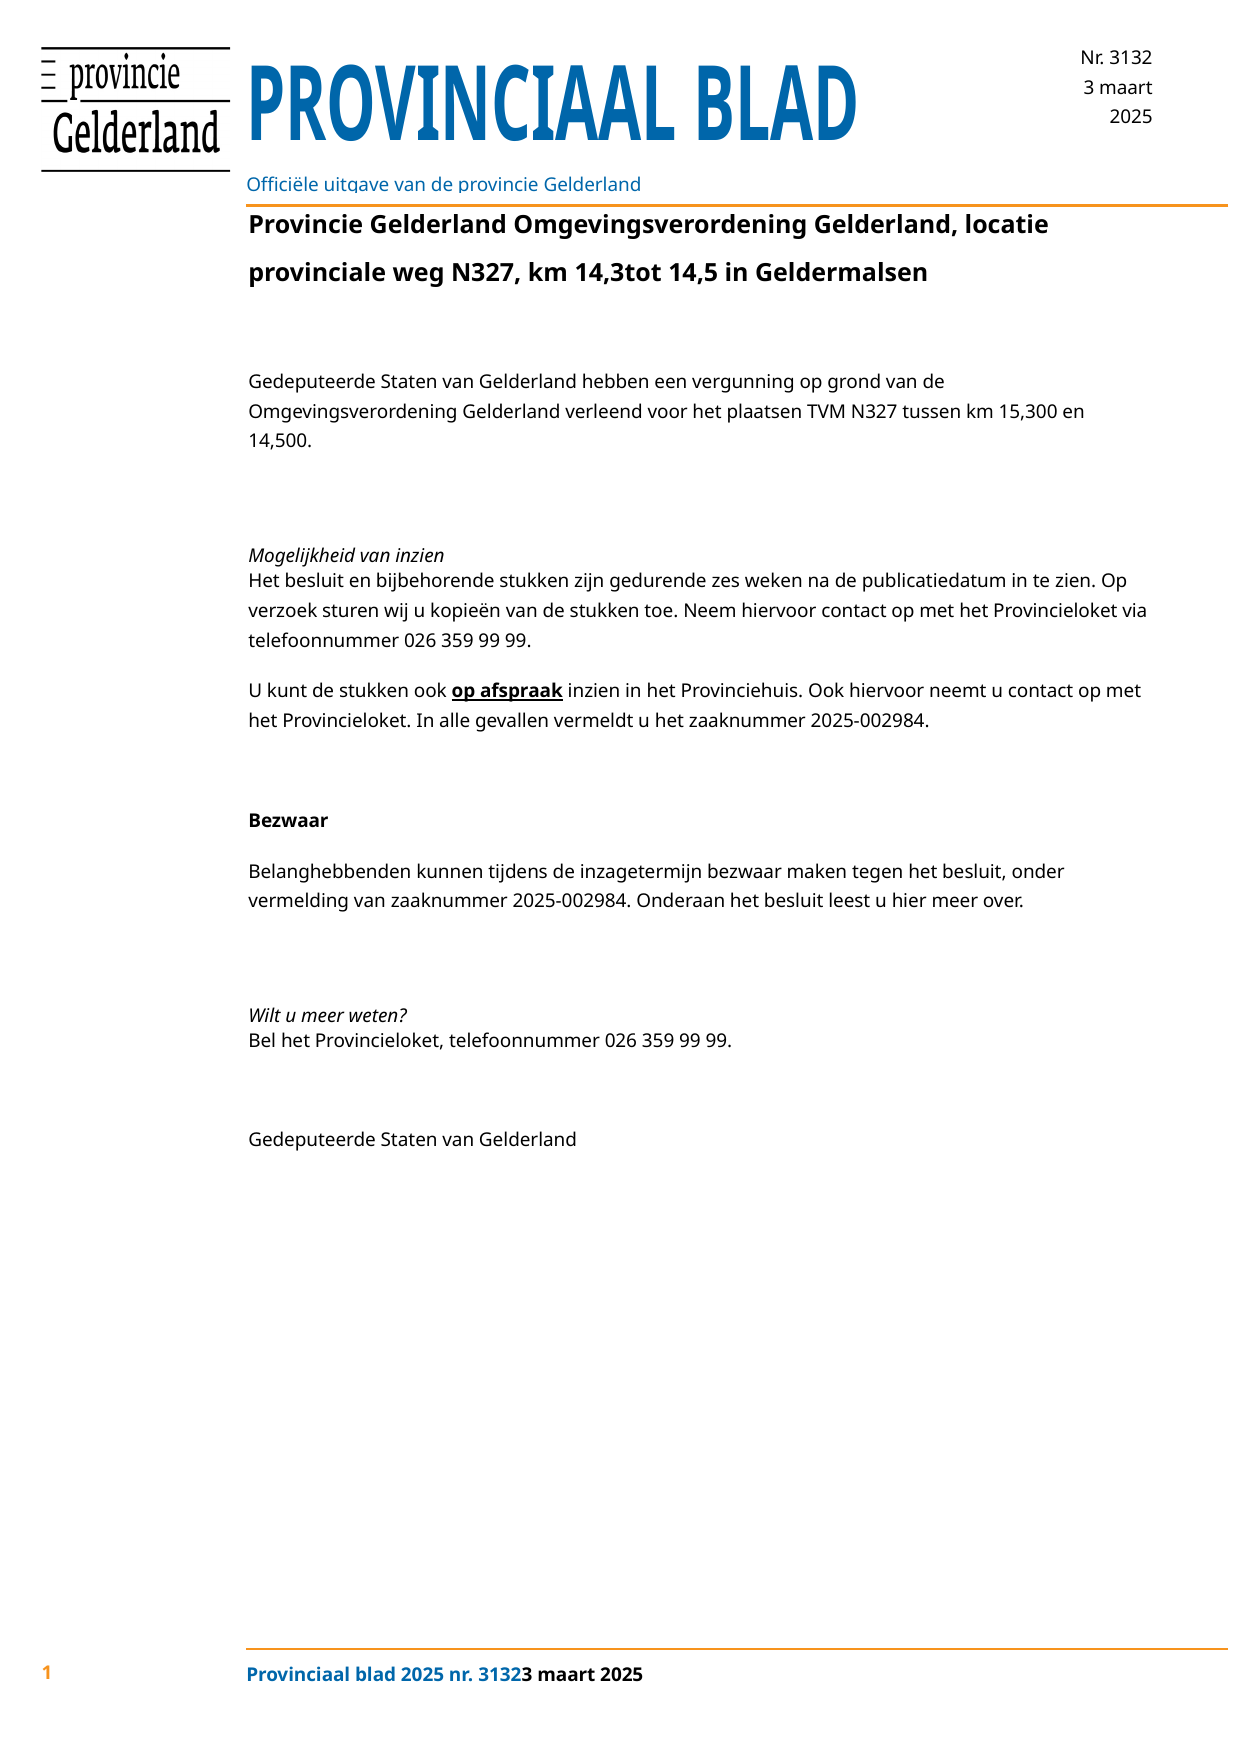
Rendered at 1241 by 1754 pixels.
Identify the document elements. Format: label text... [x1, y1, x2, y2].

text Wilt u meer weten? [248, 1002, 1152, 1028]
text Bezwaar [248, 808, 1152, 833]
text U kunt de stukken ook op afspraak inzien in het Provinciehuis. Ook hiervoor neemt u contact op met het Provincieloket. In alle gevallen vermeldt u het zaaknummer 2025-002984. [248, 677, 1152, 732]
text Mogelijkheid van inzien [248, 542, 1152, 568]
text Bel het Provincieloket, telefoonnummer 026 359 99 99. [248, 1028, 1152, 1053]
text Het besluit en bijbehorende stukken zijn gedurende zes weken na de publicatiedatum in te zien. Op verzoek sturen wij u kopieën van de stukken toe. Neem hiervoor contact op met het Provincieloket via telefoonnummer 026 359 99 99. [248, 568, 1152, 652]
text Gedeputeerde Staten van Gelderland hebben een vergunning op grond van de Omgevingsverordening Gelderland verleend voor het plaatsen TVM N327 tussen km 15,300 en 14,500. [248, 368, 1152, 453]
picture [41, 47, 231, 172]
text Belanghebbenden kunnen tijdens de inzagetermijn bezwaar maken tegen het besluit, onder vermelding van zaaknummer 2025-002984. Onderaan het besluit leest u hier meer over. [248, 858, 1152, 913]
text Provincie Gelderland Omgevingsverordening Gelderland, locatie provinciale weg N327, km 14,3tot 14,5 in Geldermalsen [248, 207, 1152, 288]
text Gedeputeerde Staten van Gelderland [248, 1126, 1152, 1152]
